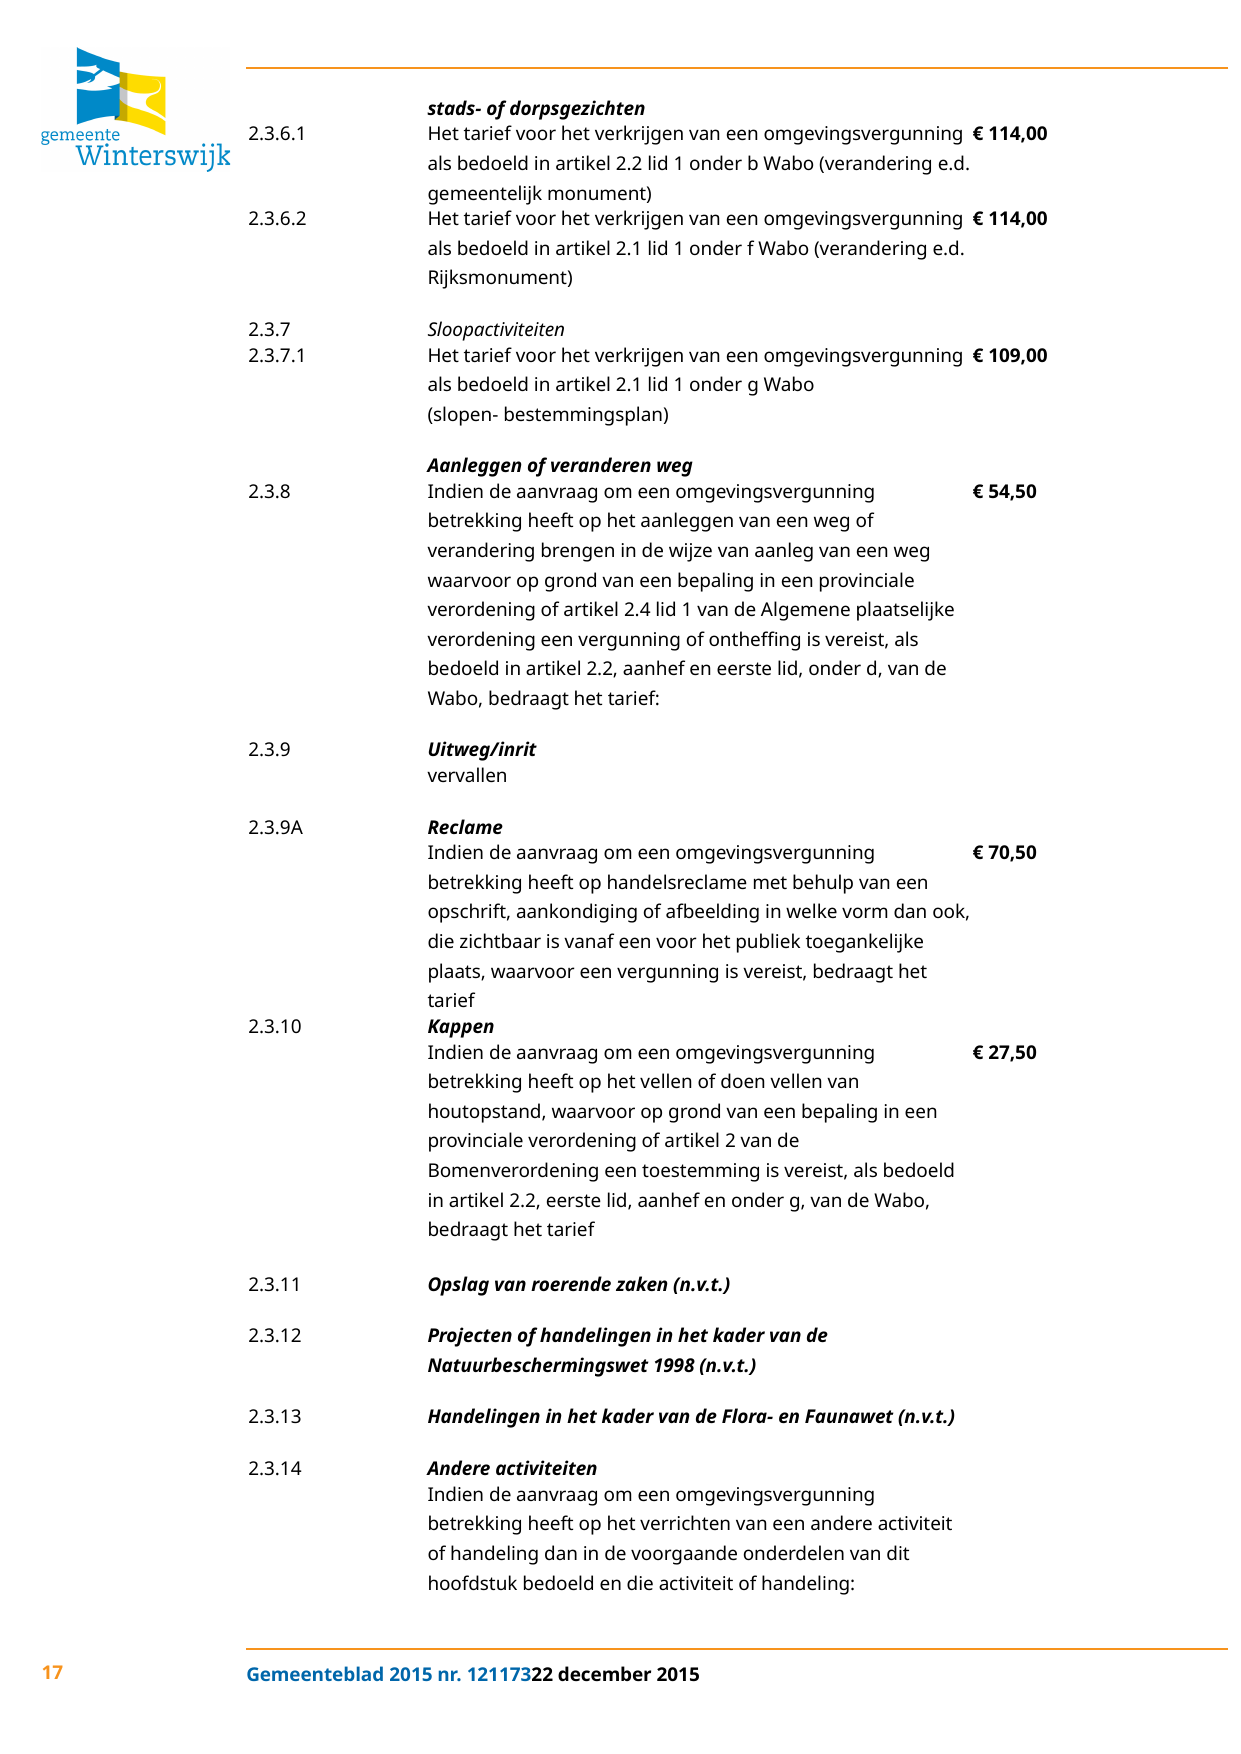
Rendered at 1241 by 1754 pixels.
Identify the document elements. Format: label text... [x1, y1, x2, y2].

table_cell [248, 1481, 427, 1595]
table_header Opslag van roerende zaken (n.v.t.) [427, 1271, 972, 1297]
table_cell [973, 788, 1152, 814]
table_cell 2.3.9 [248, 737, 427, 762]
table_cell [973, 453, 1152, 478]
table_cell [248, 1430, 427, 1455]
table_cell [973, 1323, 1152, 1378]
table_cell 2.3.7.1 [248, 342, 427, 427]
table_cell Aanleggen of veranderen weg [427, 453, 972, 478]
table_cell [973, 763, 1152, 788]
table_cell € 114,00 [973, 121, 1152, 205]
table_cell [427, 711, 972, 737]
table_cell Het tarief voor het verkrijgen van een omgevingsvergunning als bedoeld in artikel 2.1 lid 1 onder f Wabo (verandering e.d. Rijksmonument) [427, 205, 972, 290]
table_cell [973, 95, 1152, 121]
table_cell [248, 290, 427, 316]
table_cell Projecten of handelingen in het kader van de Natuurbeschermingswet 1998 (n.v.t.) [427, 1323, 972, 1378]
table_cell [427, 1297, 972, 1323]
table_cell [973, 1378, 1152, 1404]
table_cell Het tarief voor het verkrijgen van een omgevingsvergunning als bedoeld in artikel 2.1 lid 1 onder g Wabo (slopen- bestemmingsplan) [427, 342, 972, 427]
table_cell [973, 814, 1152, 839]
table_cell [973, 427, 1152, 452]
table_cell € 27,50 [973, 1039, 1152, 1242]
table_cell Indien de aanvraag om een omgevingsvergunning betrekking heeft op het aanleggen van een weg of verandering brengen in de wijze van aanleg van een weg waarvoor op grond van een bepaling in een provinciale verordening of artikel 2.4 lid 1 van de Algemene plaatselijke verordening een vergunning of ontheffing is vereist, als bedoeld in artikel 2.2, aanhef en eerste lid, onder d, van de Wabo, bedraagt het tarief: [427, 478, 972, 711]
table_cell [427, 290, 972, 316]
table_cell € 109,00 [973, 342, 1152, 427]
table_cell 2.3.7 [248, 316, 427, 342]
table_cell [248, 711, 427, 737]
table_cell [973, 1481, 1152, 1595]
table_cell [248, 453, 427, 478]
table_header 2.3.11 [248, 1271, 427, 1297]
table_cell [973, 290, 1152, 316]
table_cell Andere activiteiten [427, 1455, 972, 1481]
table_cell [973, 1013, 1152, 1039]
picture [41, 47, 231, 172]
table_cell Uitweg/inrit [427, 737, 972, 762]
table_cell [973, 1404, 1152, 1429]
table_cell [427, 427, 972, 452]
table_cell Reclame [427, 814, 972, 839]
table_cell [248, 1039, 427, 1242]
table_cell Indien de aanvraag om een omgevingsvergunning betrekking heeft op het vellen of doen vellen van houtopstand, waarvoor op grond van een bepaling in een provinciale verordening of artikel 2 van de Bomenverordening een toestemming is vereist, als bedoeld in artikel 2.2, eerste lid, aanhef en onder g, van de Wabo, bedraagt het tarief [427, 1039, 972, 1242]
table_cell 2.3.9A [248, 814, 427, 839]
table_cell [248, 1297, 427, 1323]
table_cell [427, 1242, 972, 1268]
table_cell [973, 1242, 1152, 1268]
table_cell Indien de aanvraag om een omgevingsvergunning betrekking heeft op handelsreclame met behulp van een opschrift, aankondiging of afbeelding in welke vorm dan ook, die zichtbaar is vanaf een voor het publiek toegankelijke plaats, waarvoor een vergunning is vereist, bedraagt het tarief [427, 840, 972, 1013]
picture [225, 153, 231, 162]
table_header [973, 1271, 1152, 1297]
table_cell [248, 95, 427, 121]
table_cell Kappen [427, 1013, 972, 1039]
table_cell [248, 1378, 427, 1404]
table_cell 2.3.6.1 [248, 121, 427, 205]
table_cell Indien de aanvraag om een omgevingsvergunning betrekking heeft op het verrichten van een andere activiteit of handeling dan in de voorgaande onderdelen van dit hoofdstuk bedoeld en die activiteit of handeling: [427, 1481, 972, 1595]
table_cell € 54,50 [973, 478, 1152, 711]
table_cell 2.3.13 [248, 1404, 427, 1429]
table_cell [973, 1455, 1152, 1481]
table_cell Het tarief voor het verkrijgen van een omgevingsvergunning als bedoeld in artikel 2.2 lid 1 onder b Wabo (verandering e.d. gemeentelijk monument) [427, 121, 972, 205]
table_cell € 114,00 [973, 205, 1152, 290]
table_cell [973, 1297, 1152, 1323]
table_cell 2.3.8 [248, 478, 427, 711]
table_cell [248, 763, 427, 788]
table_cell [248, 427, 427, 452]
table_cell [973, 1430, 1152, 1455]
table_cell [427, 1430, 972, 1455]
table_cell [973, 316, 1152, 342]
table_cell [248, 788, 427, 814]
table_cell Sloopactiviteiten [427, 316, 972, 342]
table_cell [973, 711, 1152, 737]
table_cell [248, 1242, 427, 1268]
table_cell 2.3.10 [248, 1013, 427, 1039]
table_cell stads- of dorpsgezichten [427, 95, 972, 121]
table_cell Handelingen in het kader van de Flora- en Faunawet (n.v.t.) [427, 1404, 972, 1429]
table_cell € 70,50 [973, 840, 1152, 1013]
table_cell [427, 788, 972, 814]
table_cell vervallen [427, 763, 972, 788]
table_cell [248, 840, 427, 1013]
table_cell [973, 737, 1152, 762]
table_cell 2.3.12 [248, 1323, 427, 1378]
table_cell 2.3.6.2 [248, 205, 427, 290]
table_cell 2.3.14 [248, 1455, 427, 1481]
table_cell [427, 1378, 972, 1404]
